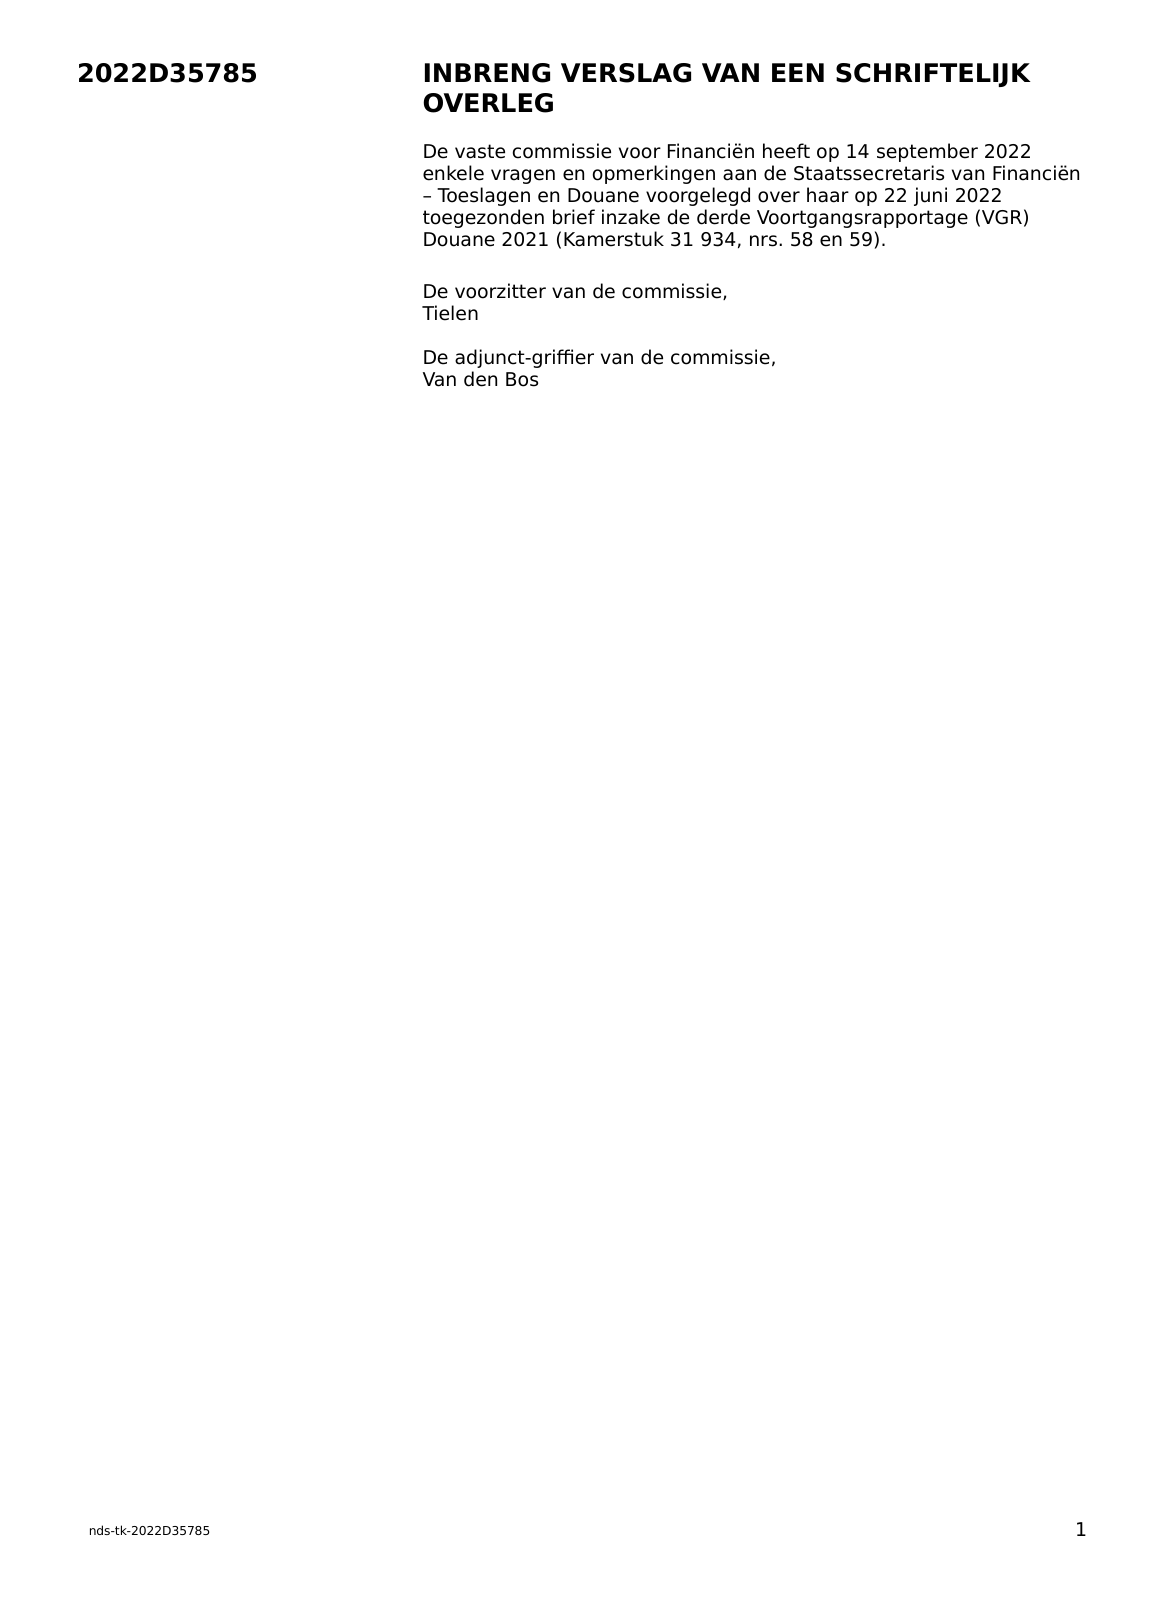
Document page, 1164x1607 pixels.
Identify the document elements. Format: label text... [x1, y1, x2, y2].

text nds-tk-2022D35785 [88, 1524, 323, 1538]
text De adjunct-griffier van de commissie, Van den Bos [422, 347, 1087, 391]
text De vaste commissie voor Financiën heeft op 14 september 2022 enkele vragen en opmerkingen aan de Staatssecretaris van Financiën – Toeslagen en Douane voorgelegd over haar op 22 juni 2022 toegezonden brief inzake de derde Voortgangsrapportage (VGR) Douane 2021 (Kamerstuk 31 934, nrs. 58 en 59). [422, 141, 1087, 251]
text De voorzitter van de commissie, Tielen [422, 281, 1087, 324]
text 2022D35785 INBRENG VERSLAG VAN EEN SCHRIFTELIJK OVERLEG [77, 59, 1087, 118]
